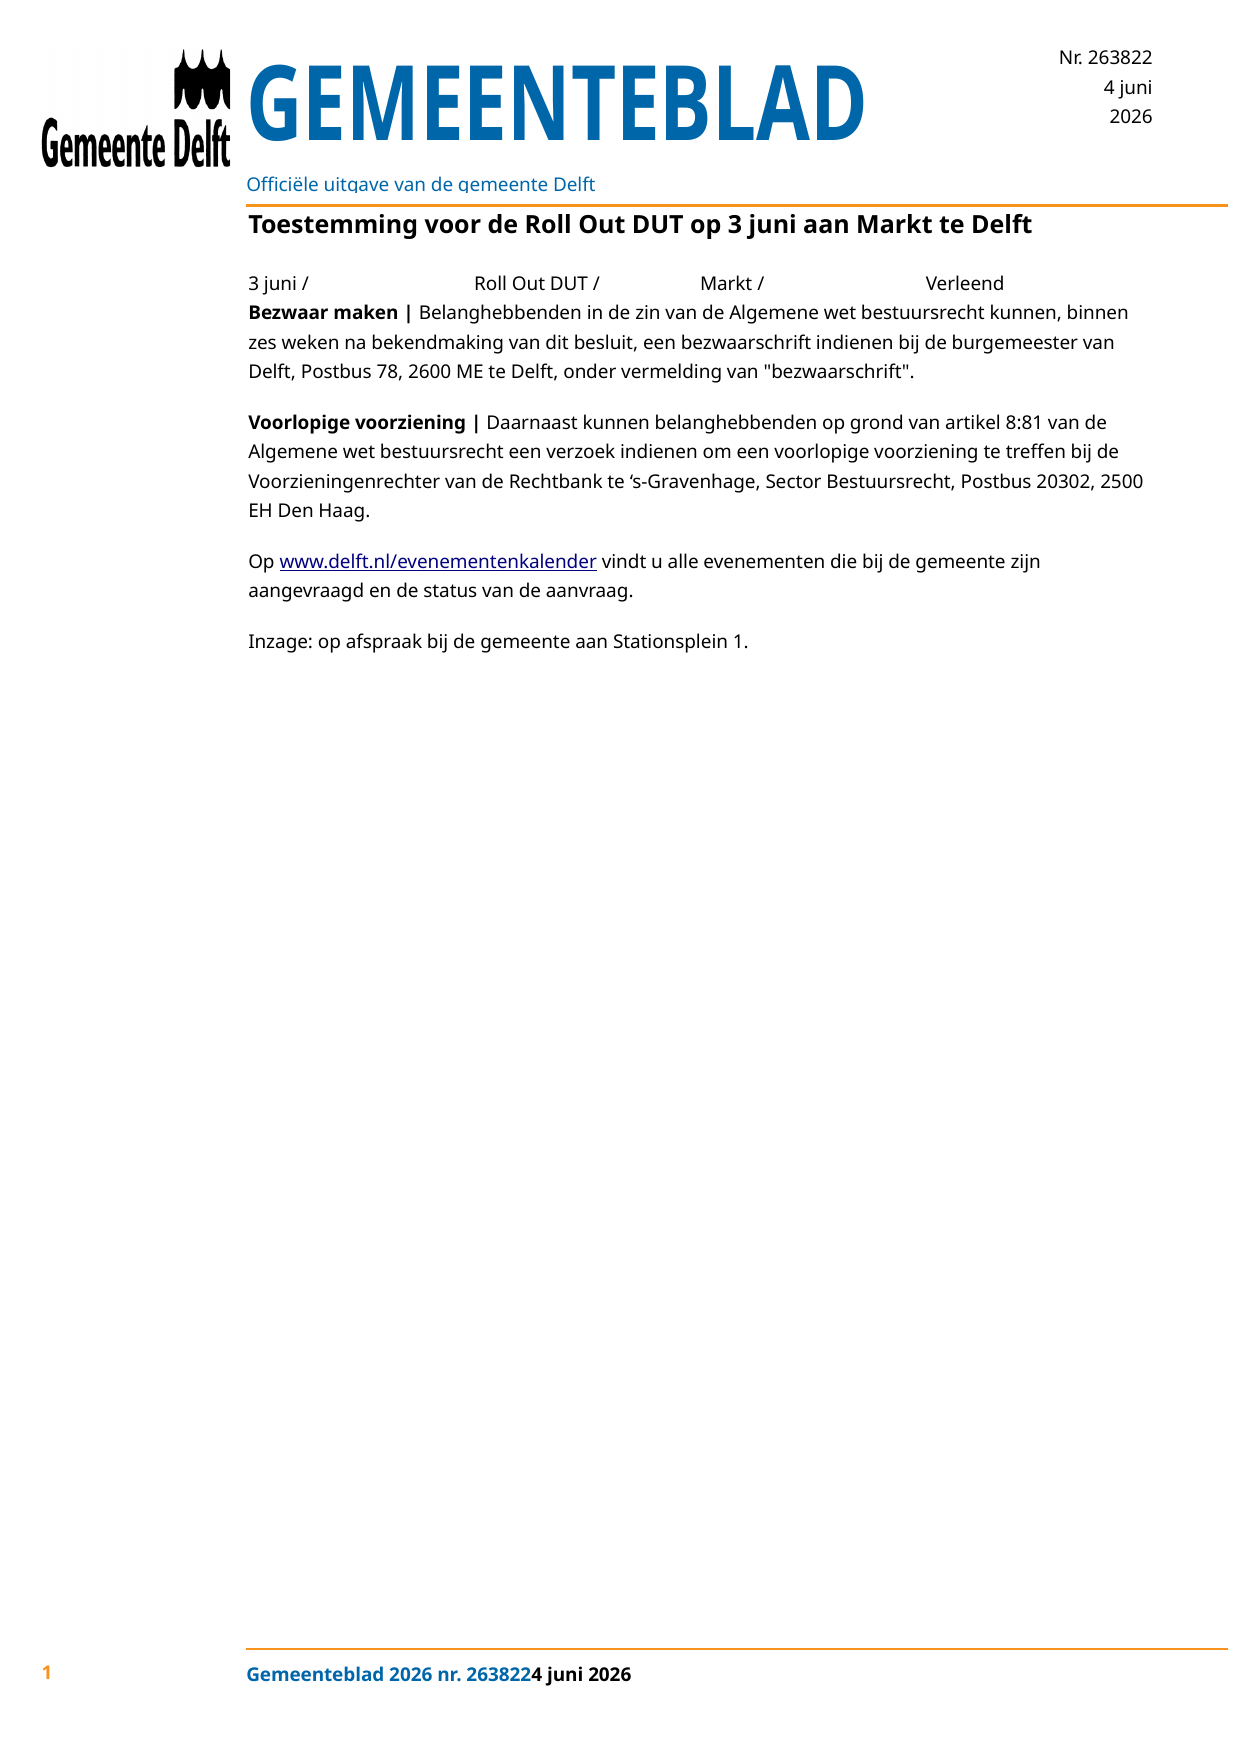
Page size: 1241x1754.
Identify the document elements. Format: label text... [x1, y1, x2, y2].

table_header Roll Out DUT / [474, 270, 700, 296]
text Bezwaar maken | Belanghebbenden in de zin van de Algemene wet bestuursrecht kunnen, binnen zes weken na bekendmaking van dit besluit, een bezwaarschrift indienen bij de burgemeester van Delft, Postbus 78, 2600 ME te Delft, onder vermelding van "bezwaarschrift". [248, 299, 1152, 384]
text Voorlopige voorziening | Daarnaast kunnen belanghebbenden op grond van artikel 8:81 van de Algemene wet bestuursrecht een verzoek indienen om een voorlopige voorziening te treffen bij de Voorzieningenrechter van de Rechtbank te ‘s-Gravenhage, Sector Bestuursrecht, Postbus 20302, 2500 EH Den Haag. [248, 409, 1152, 523]
table_header Markt / [700, 270, 926, 296]
text Op www.delft.nl/evenementenkalender vindt u alle evenementen die bij de gemeente zijn aangevraagd en de status van de aanvraag. [248, 548, 1152, 603]
picture [41, 47, 231, 172]
table_header 3 juni / [248, 270, 474, 296]
text Toestemming voor de Roll Out DUT op 3 juni aan Markt te Delft [248, 207, 1152, 241]
table_header Verleend [926, 270, 1152, 296]
text Inzage: op afspraak bij de gemeente aan Stationsplein 1. [248, 628, 1152, 654]
